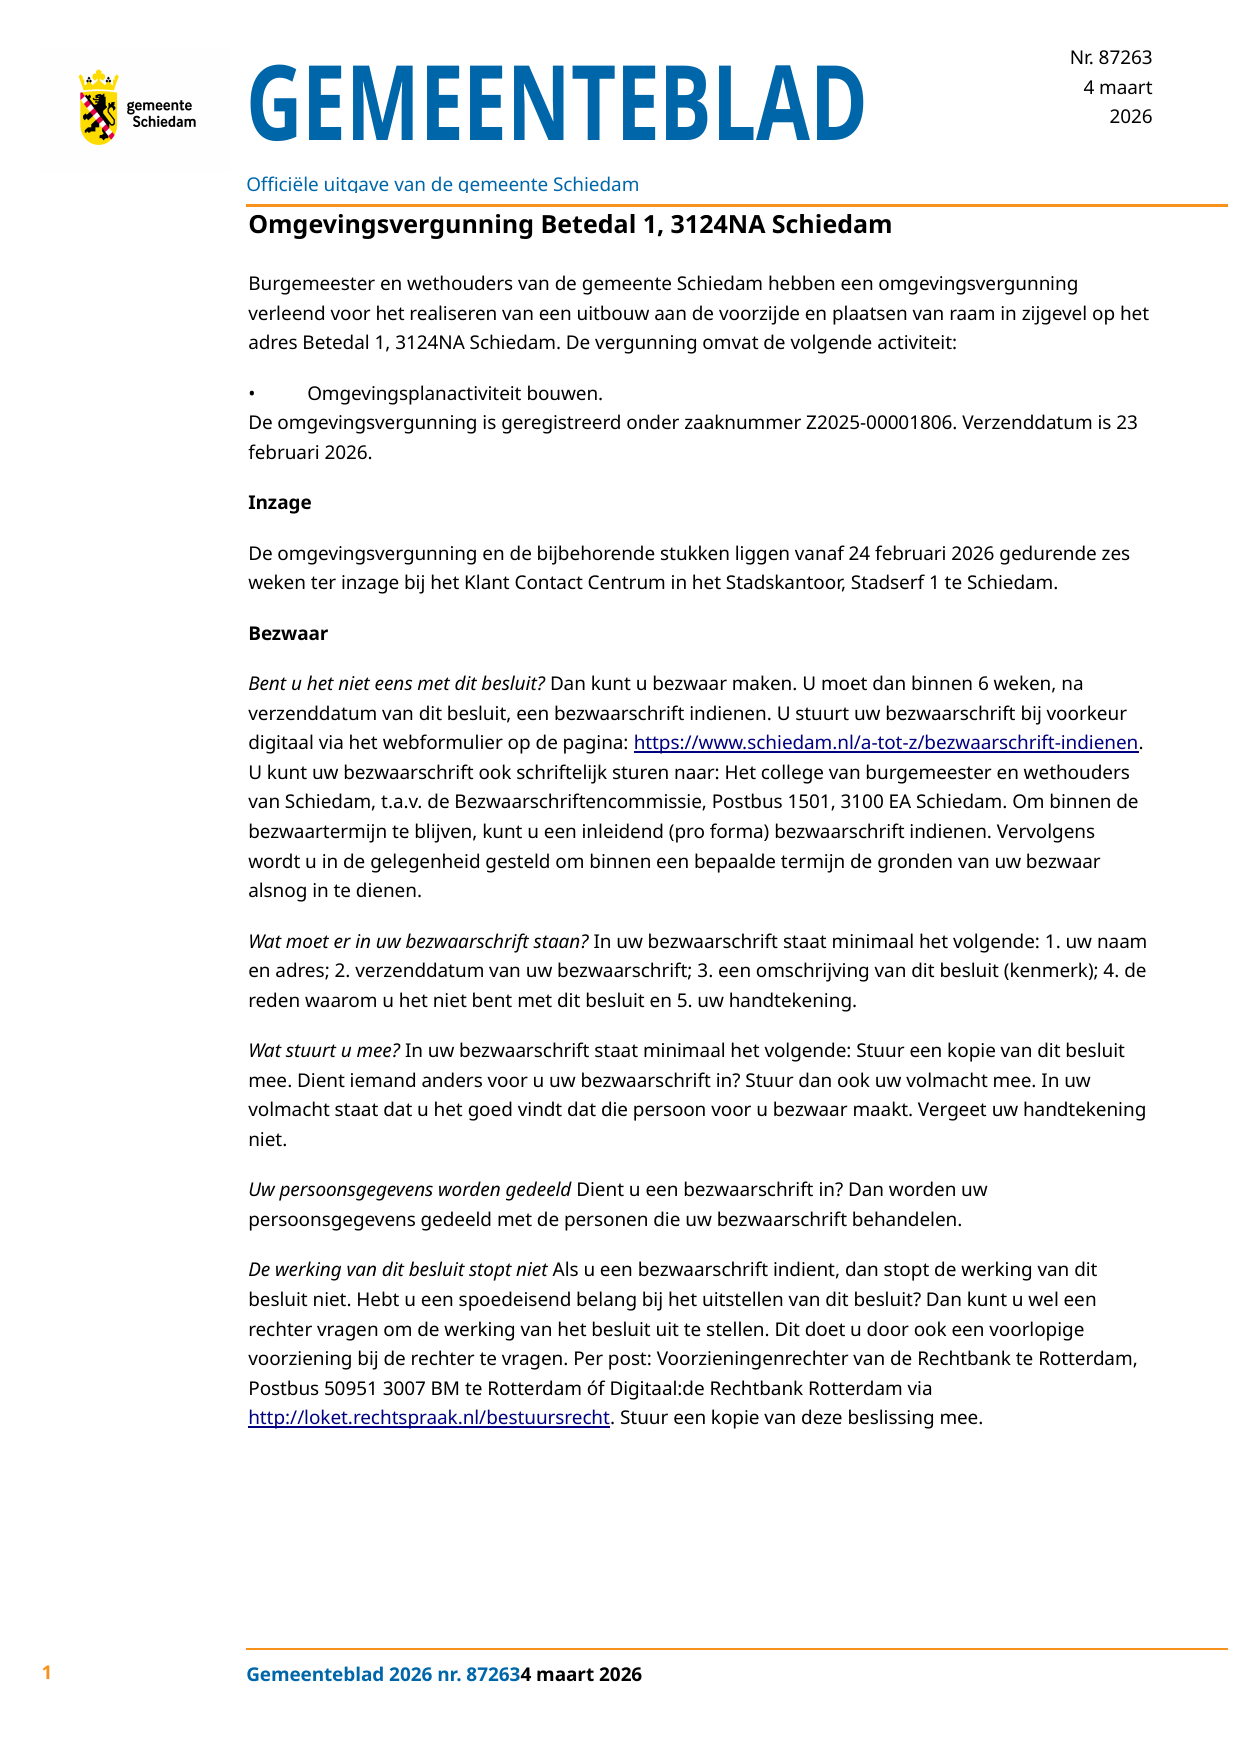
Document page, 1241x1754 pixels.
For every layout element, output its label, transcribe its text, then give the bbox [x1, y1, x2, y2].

text Inzage [248, 489, 1152, 515]
text Wat stuurt u mee? In uw bezwaarschrift staat minimaal het volgende: Stuur een kopie van dit besluit mee. Dient iemand anders voor u uw bezwaarschrift in? Stuur dan ook uw volmacht mee. In uw volmacht staat dat u het goed vindt dat die persoon voor u bezwaar maakt. Vergeet uw handtekening niet. [248, 1037, 1152, 1152]
list Omgevingsplanactiviteit bouwen. [248, 380, 1152, 406]
text Omgevingsvergunning Betedal 1, 3124NA Schiedam [248, 207, 1152, 241]
text Burgemeester en wethouders van de gemeente Schiedam hebben een omgevingsvergunning verleend voor het realiseren van een uitbouw aan de voorzijde en plaatsen van raam in zijgevel op het adres Betedal 1, 3124NA Schiedam. De vergunning omvat de volgende activiteit: [248, 270, 1152, 355]
text De werking van dit besluit stopt niet Als u een bezwaarschrift indient, dan stopt de werking van dit besluit niet. Hebt u een spoedeisend belang bij het uitstellen van dit besluit? Dan kunt u wel een rechter vragen om de werking van het besluit uit te stellen. Dit doet u door ook een voorlopige voorziening bij de rechter te vragen. Per post: Voorzieningenrechter van de Rechtbank te Rotterdam, Postbus 50951 3007 BM te Rotterdam óf Digitaal:de Rechtbank Rotterdam via http://loket.rechtspraak.nl/bestuursrecht. Stuur een kopie van deze beslissing mee. [248, 1257, 1152, 1430]
text Bent u het niet eens met dit besluit? Dan kunt u bezwaar maken. U moet dan binnen 6 weken, na verzenddatum van dit besluit, een bezwaarschrift indienen. U stuurt uw bezwaarschrift bij voorkeur digitaal via het webformulier op de pagina: https://www.schiedam.nl/a-tot-z/bezwaarschrift-indienen. U kunt uw bezwaarschrift ook schriftelijk sturen naar: Het college van burgemeester en wethouders van Schiedam, t.a.v. de Bezwaarschriftencommissie, Postbus 1501, 3100 EA Schiedam. Om binnen de bezwaartermijn te blijven, kunt u een inleidend (pro forma) bezwaarschrift indienen. Vervolgens wordt u in de gelegenheid gesteld om binnen een bepaalde termijn de gronden van uw bezwaar alsnog in te dienen. [248, 670, 1152, 903]
text Uw persoonsgegevens worden gedeeld Dient u een bezwaarschrift in? Dan worden uw persoonsgegevens gedeeld met de personen die uw bezwaarschrift behandelen. [248, 1177, 1152, 1232]
text Bezwaar [248, 620, 1152, 646]
text Wat moet er in uw bezwaarschrift staan? In uw bezwaarschrift staat minimaal het volgende: 1. uw naam en adres; 2. verzenddatum van uw bezwaarschrift; 3. een omschrijving van dit besluit (kenmerk); 4. de reden waarom u het niet bent met dit besluit en 5. uw handtekening. [248, 928, 1152, 1013]
text De omgevingsvergunning en de bijbehorende stukken liggen vanaf 24 februari 2026 gedurende zes weken ter inzage bij het Klant Contact Centrum in het Stadskantoor, Stadserf 1 te Schiedam. [248, 540, 1152, 595]
text De omgevingsvergunning is geregistreerd onder zaaknummer Z2025-00001806. Verzenddatum is 23 februari 2026. [248, 409, 1152, 465]
picture [41, 47, 231, 172]
